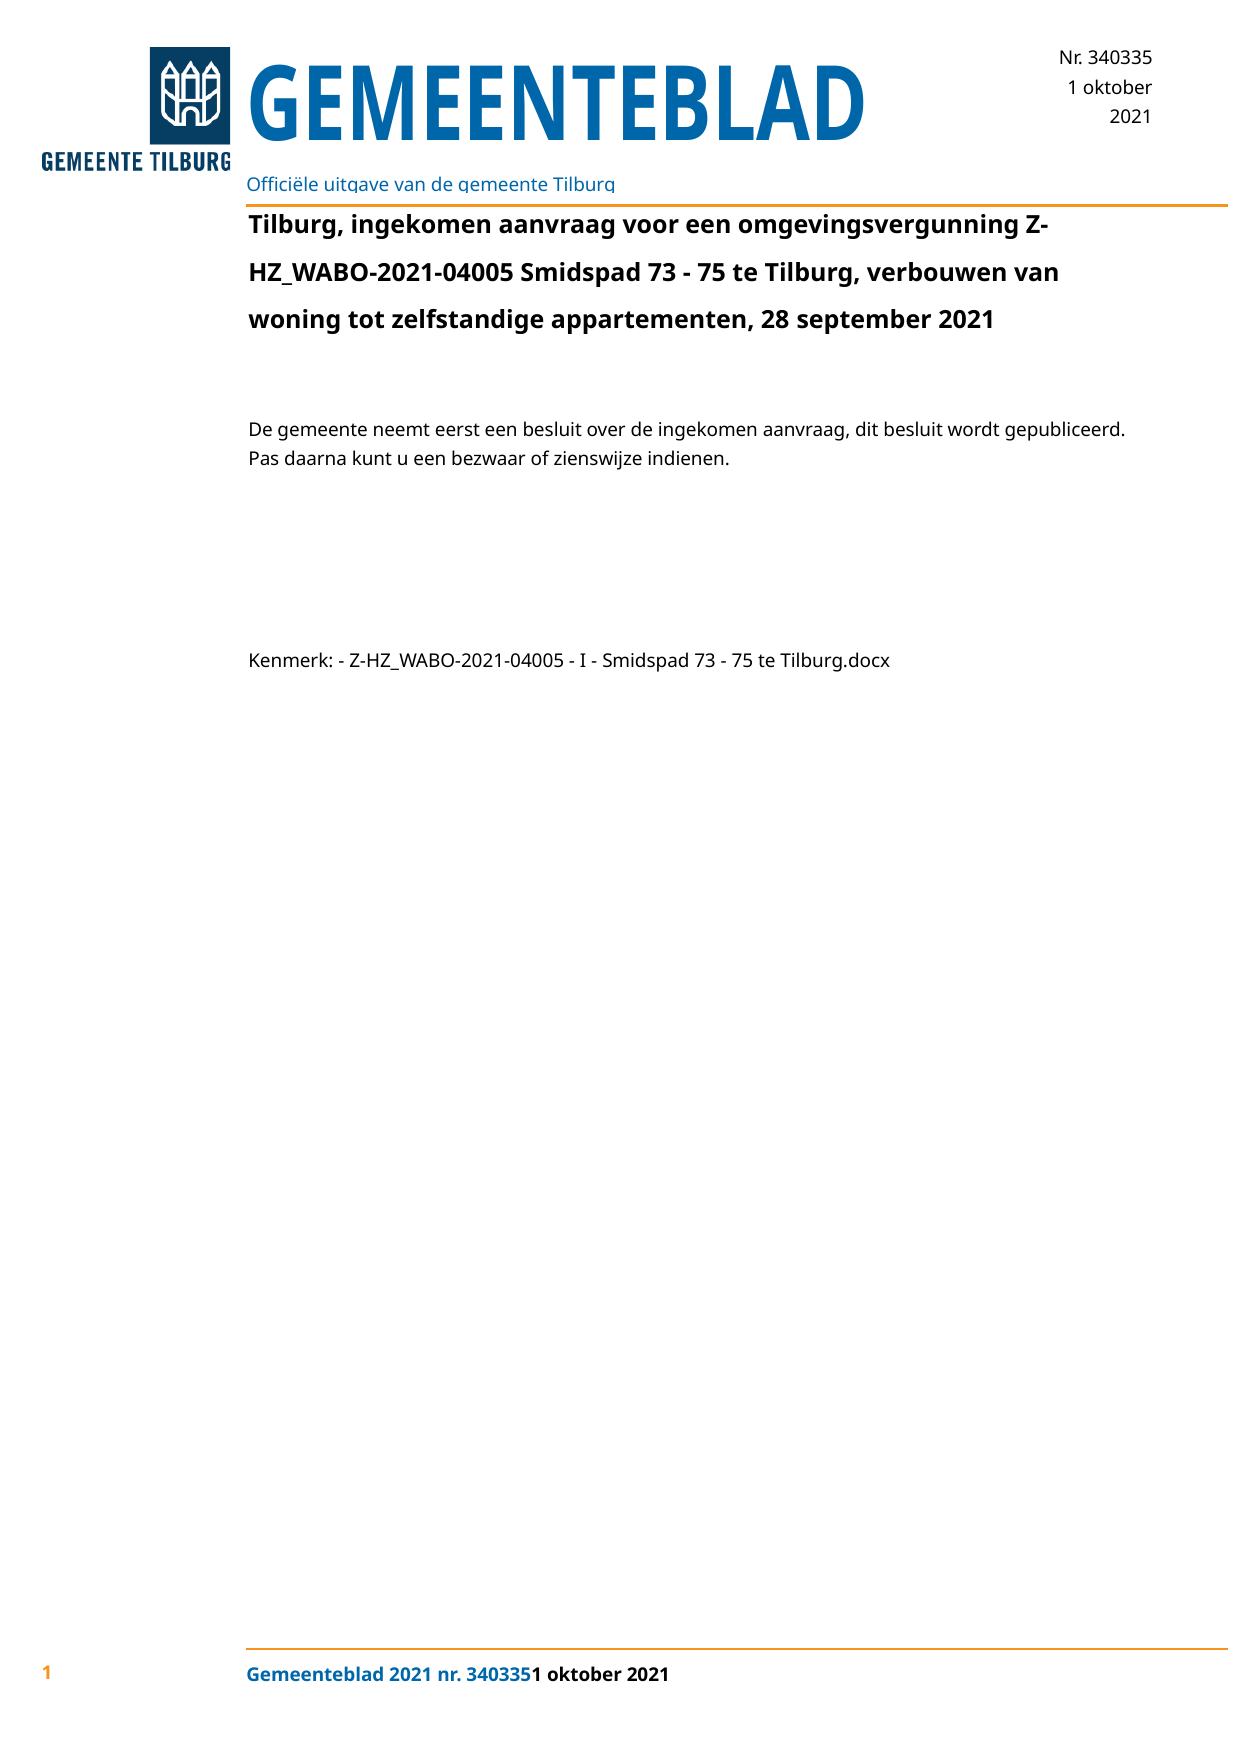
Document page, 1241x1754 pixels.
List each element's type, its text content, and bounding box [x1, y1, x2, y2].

picture [41, 47, 231, 172]
text De gemeente neemt eerst een besluit over de ingekomen aanvraag, dit besluit wordt gepubliceerd. Pas daarna kunt u een bezwaar of zienswijze indienen. [248, 416, 1152, 471]
text Tilburg, ingekomen aanvraag voor een omgevingsvergunning Z-HZ_WABO-2021-04005 Smidspad 73 - 75 te Tilburg, verbouwen van woning tot zelfstandige appartementen, 28 september 2021 [248, 207, 1152, 336]
text Kenmerk: - Z-HZ_WABO-2021-04005 - I - Smidspad 73 - 75 te Tilburg.docx [248, 647, 1152, 673]
